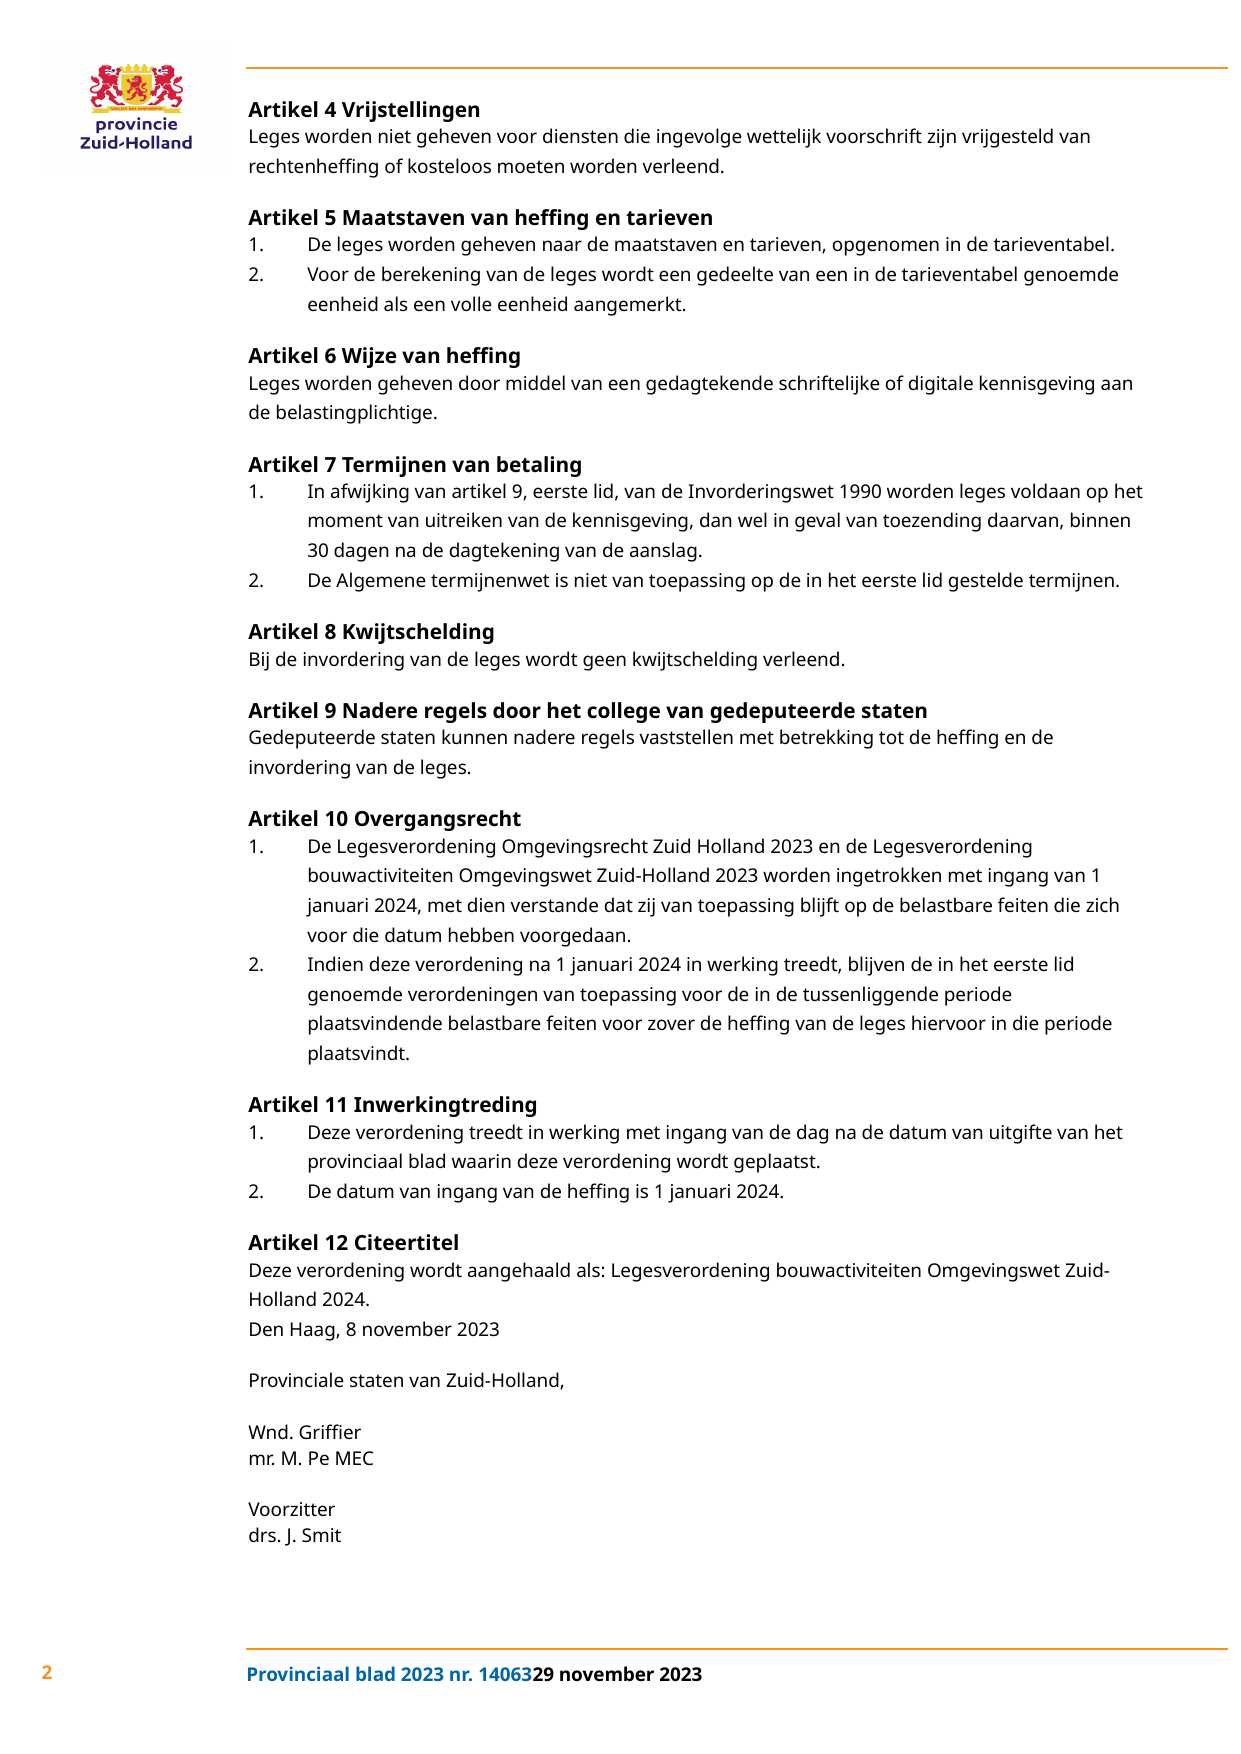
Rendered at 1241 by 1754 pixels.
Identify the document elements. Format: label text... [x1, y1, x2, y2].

text Artikel 11 Inwerkingtreding [248, 1091, 1152, 1119]
text Wnd. Griffier [248, 1419, 1152, 1445]
list In afwijking van artikel 9, eerste lid, van de Invorderingswet 1990 worden leges voldaan op het moment van uitreiken van de kennisgeving, dan wel in geval van toezending daarvan, binnen 30 dagen na de dagtekening van de aanslag. [248, 478, 1152, 563]
list De datum van ingang van de heffing is 1 januari 2024. [248, 1178, 1152, 1204]
text Leges worden niet geheven voor diensten die ingevolge wettelijk voorschrift zijn vrijgesteld van rechtenheffing of kosteloos moeten worden verleend. [248, 123, 1152, 178]
text Artikel 9 Nadere regels door het college van gedeputeerde staten [248, 696, 1152, 724]
text Gedeputeerde staten kunnen nadere regels vaststellen met betrekking tot de heffing en de invordering van de leges. [248, 724, 1152, 780]
text Leges worden geheven door middel van een gedagtekende schriftelijke of digitale kennisgeving aan de belastingplichtige. [248, 370, 1152, 425]
text Deze verordening wordt aangehaald als: Legesverordening bouwactiviteiten Omgevingswet Zuid-Holland 2024. [248, 1257, 1152, 1312]
list De Legesverordening Omgevingsrecht Zuid Holland 2023 en de Legesverordening bouwactiviteiten Omgevingswet Zuid-Holland 2023 worden ingetrokken met ingang van 1 januari 2024, met dien verstande dat zij van toepassing blijft op de belastbare feiten die zich voor die datum hebben voorgedaan. [248, 833, 1152, 947]
list Deze verordening treedt in werking met ingang van de dag na de datum van uitgifte van het provinciaal blad waarin deze verordening wordt geplaatst. [248, 1119, 1152, 1174]
text Artikel 12 Citeertitel [248, 1228, 1152, 1257]
text Den Haag, 8 november 2023 [248, 1316, 1152, 1342]
text Artikel 7 Termijnen van betaling [248, 450, 1152, 478]
text Artikel 5 Maatstaven van heffing en tarieven [248, 203, 1152, 232]
text Voorzitter [248, 1496, 1152, 1522]
list Voor de berekening van de leges wordt een gedeelte van een in de tarieventabel genoemde eenheid als een volle eenheid aangemerkt. [248, 261, 1152, 317]
text Provinciale staten van Zuid-Holland, [248, 1368, 1152, 1393]
text drs. J. Smit [248, 1522, 1152, 1548]
text Artikel 8 Kwijtschelding [248, 617, 1152, 646]
text Artikel 10 Overgangsrecht [248, 804, 1152, 833]
text Bij de invordering van de leges wordt geen kwijtschelding verleend. [248, 646, 1152, 671]
text Artikel 6 Wijze van heffing [248, 341, 1152, 370]
list Indien deze verordening na 1 januari 2024 in werking treedt, blijven de in het eerste lid genoemde verordeningen van toepassing voor de in de tussenliggende periode plaatsvindende belastbare feiten voor zover de heffing van de leges hiervoor in die periode plaatsvindt. [248, 951, 1152, 1066]
text mr. M. Pe MEC [248, 1445, 1152, 1471]
list De leges worden geheven naar de maatstaven en tarieven, opgenomen in de tarieventabel. [248, 232, 1152, 257]
list De Algemene termijnenwet is niet van toepassing op de in het eerste lid gestelde termijnen. [248, 567, 1152, 593]
picture [41, 47, 231, 172]
text Artikel 4 Vrijstellingen [248, 95, 1152, 123]
